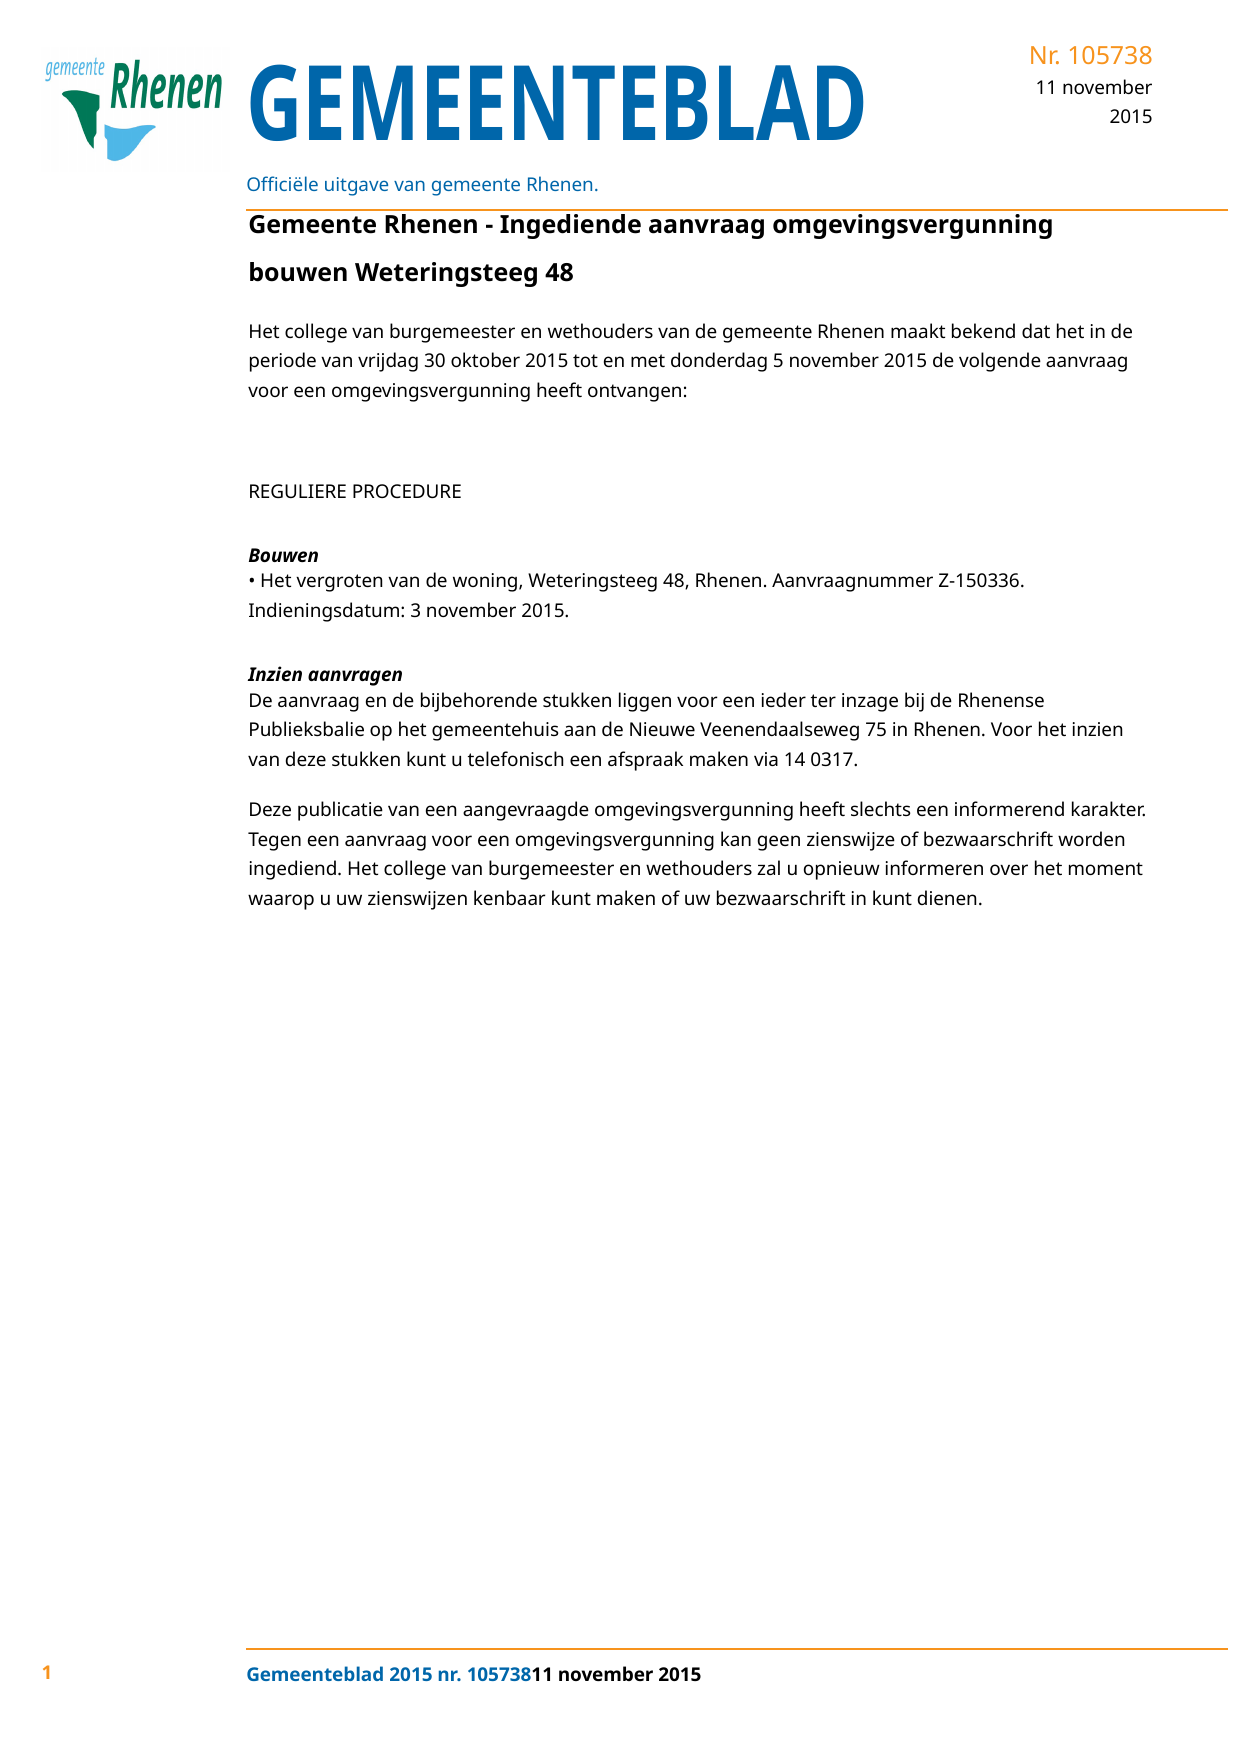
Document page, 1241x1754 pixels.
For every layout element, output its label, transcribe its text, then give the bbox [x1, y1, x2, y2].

text • Het vergroten van de woning, Weteringsteeg 48, Rhenen. Aanvraagnummer Z-150336. Indieningsdatum: 3 november 2015. [248, 568, 1152, 623]
text Gemeente Rhenen - Ingediende aanvraag omgevingsvergunning bouwen Weteringsteeg 48 [248, 211, 1152, 288]
text REGULIERE PROCEDURE [248, 478, 1152, 504]
text Het college van burgemeester en wethouders van de gemeente Rhenen maakt bekend dat het in de periode van vrijdag 30 oktober 2015 tot en met donderdag 5 november 2015 de volgende aanvraag voor een omgevingsvergunning heeft ontvangen: [248, 318, 1152, 403]
picture [41, 47, 231, 172]
text Bouwen [248, 542, 1152, 568]
text Inzien aanvragen [248, 661, 1152, 687]
text Deze publicatie van een aangevraagde omgevingsvergunning heeft slechts een informerend karakter. Tegen een aanvraag voor een omgevingsvergunning kan geen zienswijze of bezwaarschrift worden ingediend. Het college van burgemeester en wethouders zal u opnieuw informeren over het moment waarop u uw zienswijzen kenbaar kunt maken of uw bezwaarschrift in kunt dienen. [248, 796, 1152, 911]
text De aanvraag en de bijbehorende stukken liggen voor een ieder ter inzage bij de Rhenense Publieksbalie op het gemeentehuis aan de Nieuwe Veenendaalseweg 75 in Rhenen. Voor het inzien van deze stukken kunt u telefonisch een afspraak maken via 14 0317. [248, 687, 1152, 772]
